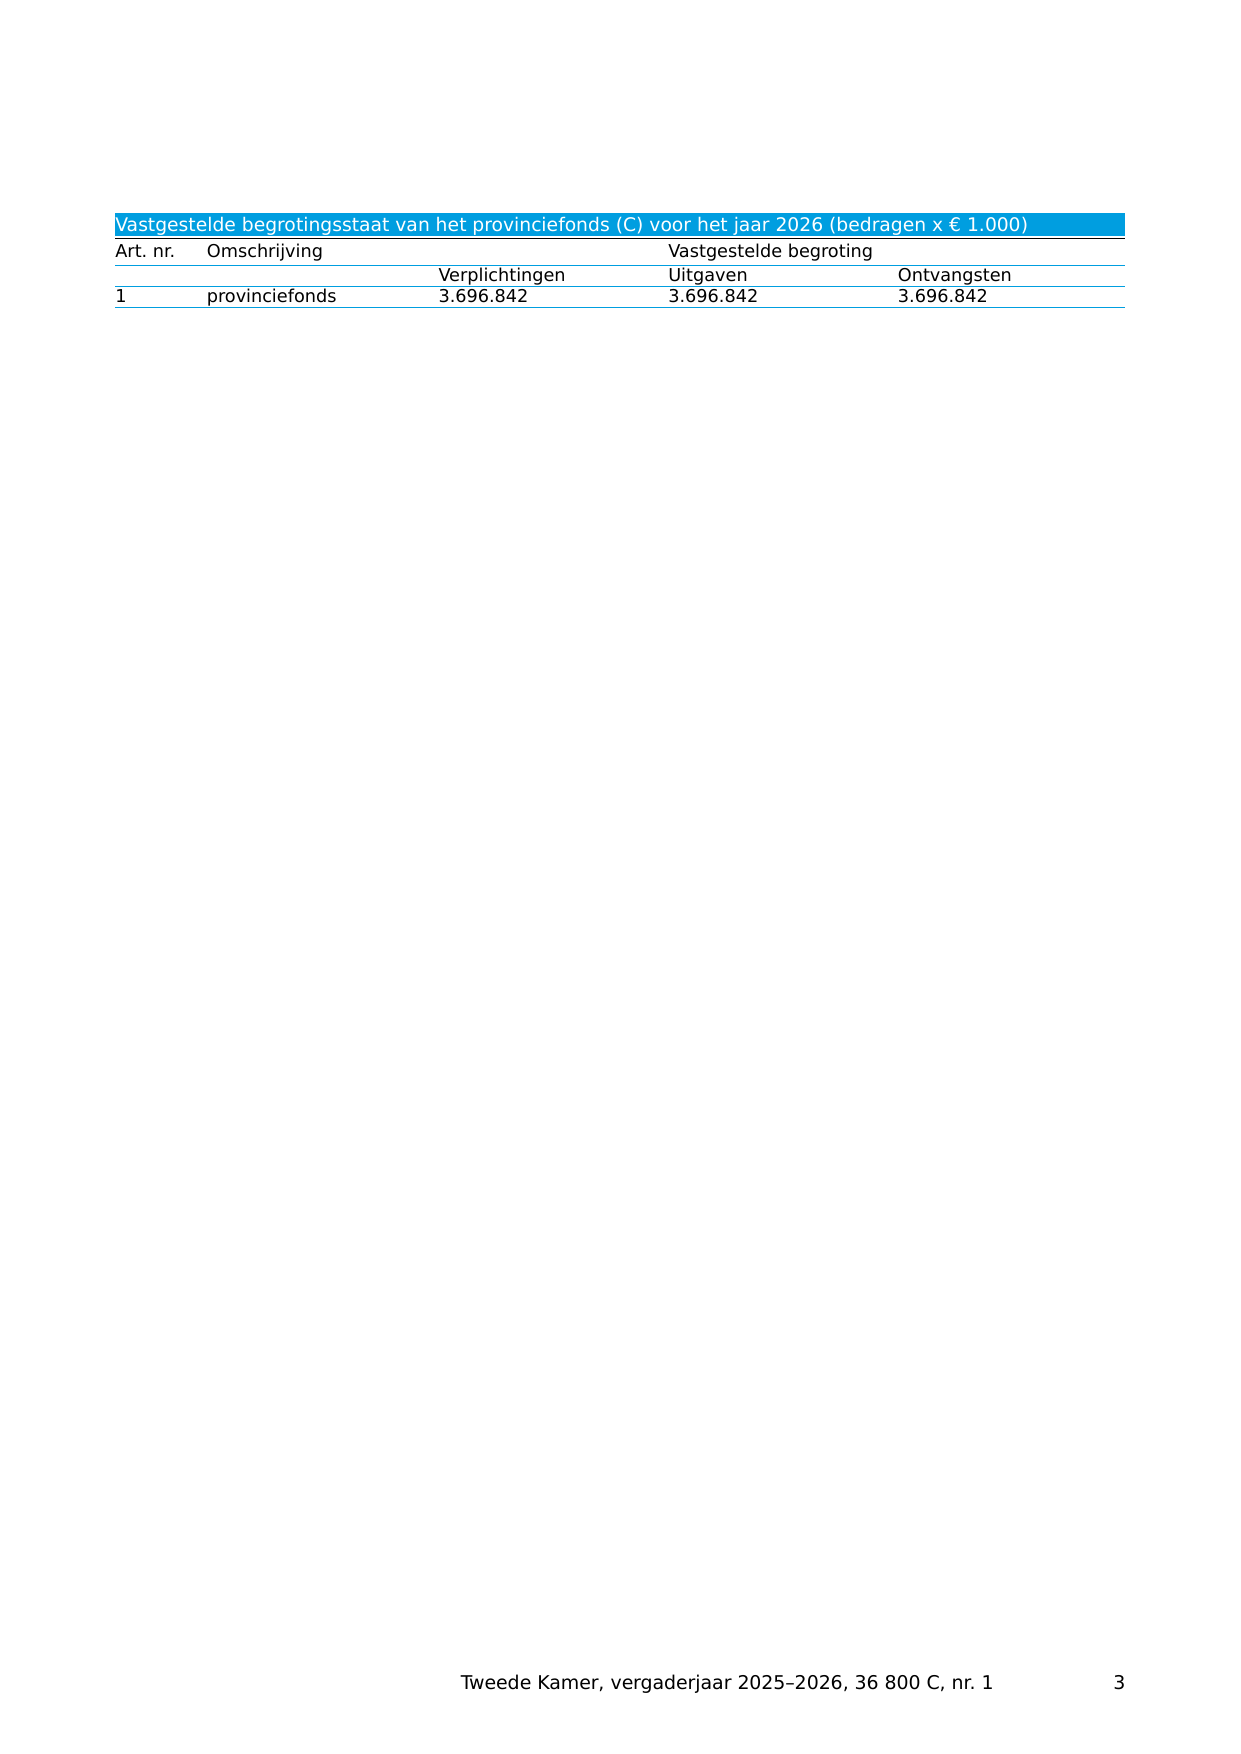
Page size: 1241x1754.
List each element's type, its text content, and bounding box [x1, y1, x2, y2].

table_cell provinciefonds [204, 287, 435, 307]
table_cell [435, 239, 665, 265]
table_cell 3.696.842 [665, 287, 895, 307]
table_cell [115, 266, 204, 286]
table_cell 3.696.842 [435, 287, 665, 307]
table_cell Art. nr. [115, 239, 204, 265]
table_cell Vastgestelde begroting [665, 239, 895, 265]
table_cell [204, 266, 435, 286]
table_cell [895, 239, 1125, 265]
table_cell 1 [115, 287, 204, 307]
table_cell Uitgaven [665, 266, 895, 286]
table_cell Omschrijving [204, 239, 435, 265]
table_cell Ontvangsten [895, 266, 1125, 286]
table_cell Verplichtingen [435, 266, 665, 286]
table_cell 3.696.842 [895, 287, 1125, 307]
